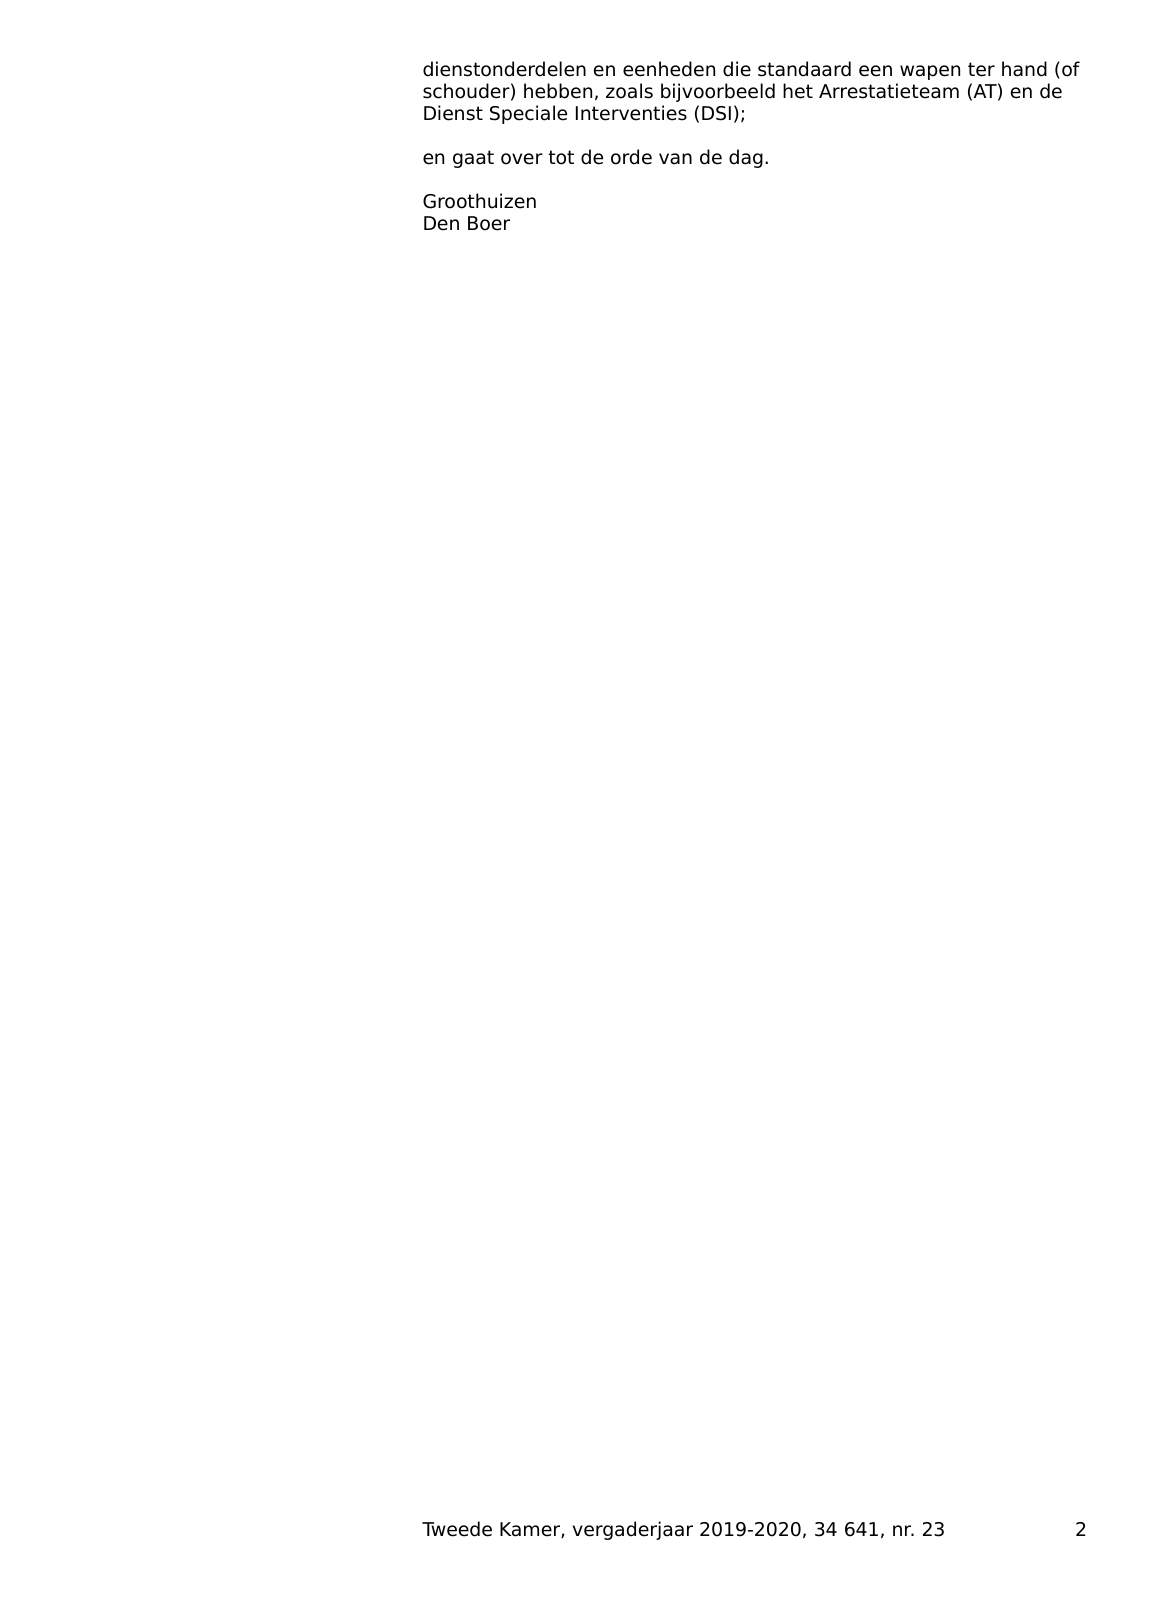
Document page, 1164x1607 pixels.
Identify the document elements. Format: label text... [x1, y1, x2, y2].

text dienstonderdelen en eenheden die standaard een wapen ter hand (of schouder) hebben, zoals bijvoorbeeld het Arrestatieteam (AT) en de Dienst Speciale Interventies (DSI); [422, 59, 1087, 125]
text Groothuizen [422, 191, 1087, 213]
text en gaat over tot de orde van de dag. [422, 147, 1087, 169]
text Den Boer [422, 213, 1087, 235]
